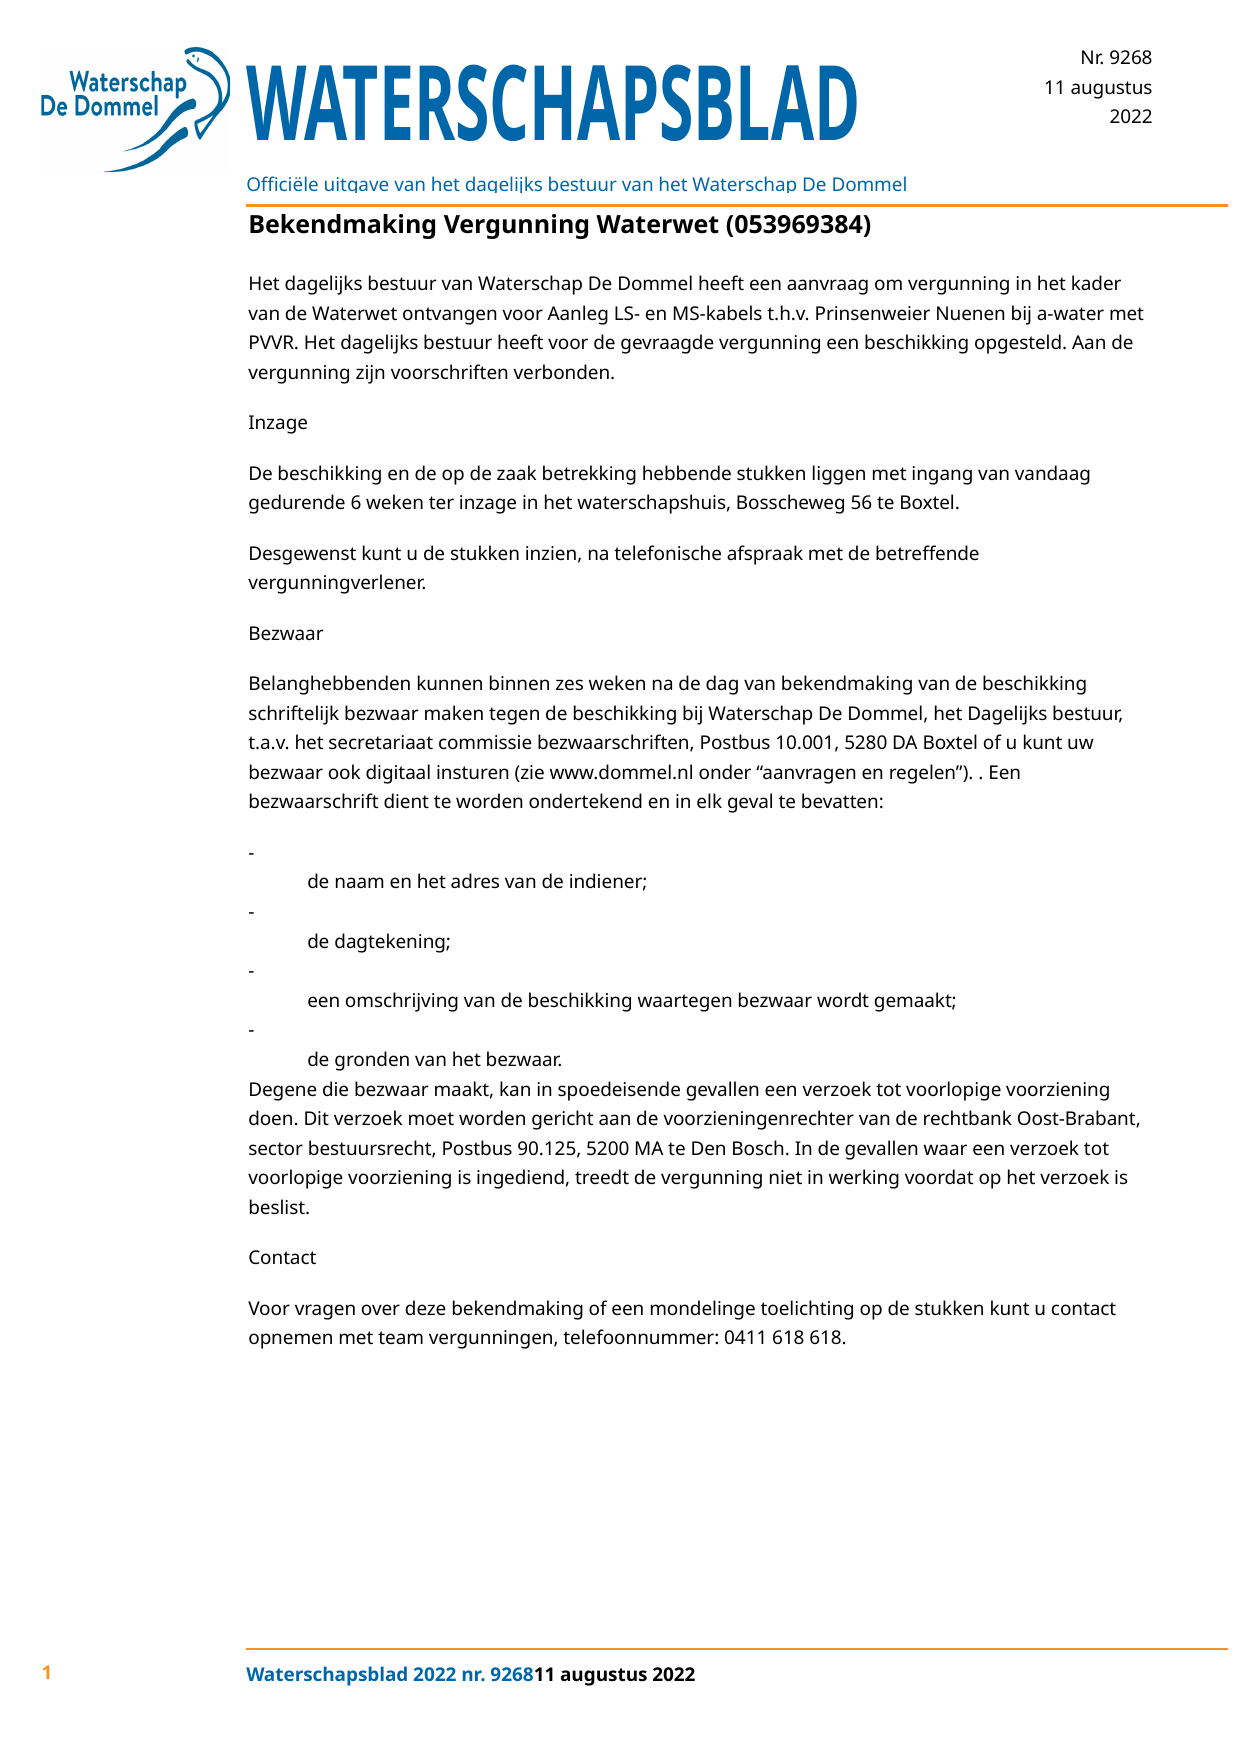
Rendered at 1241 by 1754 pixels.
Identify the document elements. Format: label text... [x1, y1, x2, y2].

text Het dagelijks bestuur van Waterschap De Dommel heeft een aanvraag om vergunning in het kader van de Waterwet ontvangen voor Aanleg LS- en MS-kabels t.h.v. Prinsenweier Nuenen bij a-water met PVVR. Het dagelijks bestuur heeft voor de gevraagde vergunning een beschikking opgesteld. Aan de vergunning zijn voorschriften verbonden. [248, 270, 1152, 385]
list de gronden van het bezwaar. [248, 1046, 1152, 1072]
picture [41, 47, 231, 172]
list de dagtekening; [248, 928, 1152, 953]
list de naam en het adres van de indiener; [248, 869, 1152, 894]
text Bekendmaking Vergunning Waterwet (053969384) [248, 207, 1152, 241]
text Desgewenst kunt u de stukken inzien, na telefonische afspraak met de betreffende vergunningverlener. [248, 540, 1152, 595]
text Inzage [248, 409, 1152, 435]
text Contact [248, 1244, 1152, 1270]
list een omschrijving van de beschikking waartegen bezwaar wordt gemaakt; [248, 987, 1152, 1013]
picture [204, 47, 231, 76]
text Bezwaar [248, 620, 1152, 646]
picture [198, 118, 210, 131]
text Degene die bezwaar maakt, kan in spoedeisende gevallen een verzoek tot voorlopige voorziening doen. Dit verzoek moet worden gericht aan de voorzieningenrechter van de rechtbank Oost-Brabant, sector bestuursrecht, Postbus 90.125, 5200 MA te Den Bosch. In de gevallen waar een verzoek tot voorlopige voorziening is ingediend, treedt de vergunning niet in werking voordat op het verzoek is beslist. [248, 1076, 1152, 1220]
text Belanghebbenden kunnen binnen zes weken na de dag van bekendmaking van de beschikking schriftelijk bezwaar maken tegen de beschikking bij Waterschap De Dommel, het Dagelijks bestuur, t.a.v. het secretariaat commissie bezwaarschriften, Postbus 10.001, 5280 DA Boxtel of u kunt uw bezwaar ook digitaal insturen (zie www.dommel.nl onder “aanvragen en regelen”). . Een bezwaarschrift dient te worden ondertekend en in elk geval te bevatten: [248, 670, 1152, 814]
text Voor vragen over deze bekendmaking of een mondelinge toelichting op de stukken kunt u contact opnemen met team vergunningen, telefoonnummer: 0411 618 618. [248, 1295, 1152, 1350]
text De beschikking en de op de zaak betrekking hebbende stukken liggen met ingang van vandaag gedurende 6 weken ter inzage in het waterschapshuis, Bosscheweg 56 te Boxtel. [248, 460, 1152, 515]
picture [45, 99, 51, 111]
